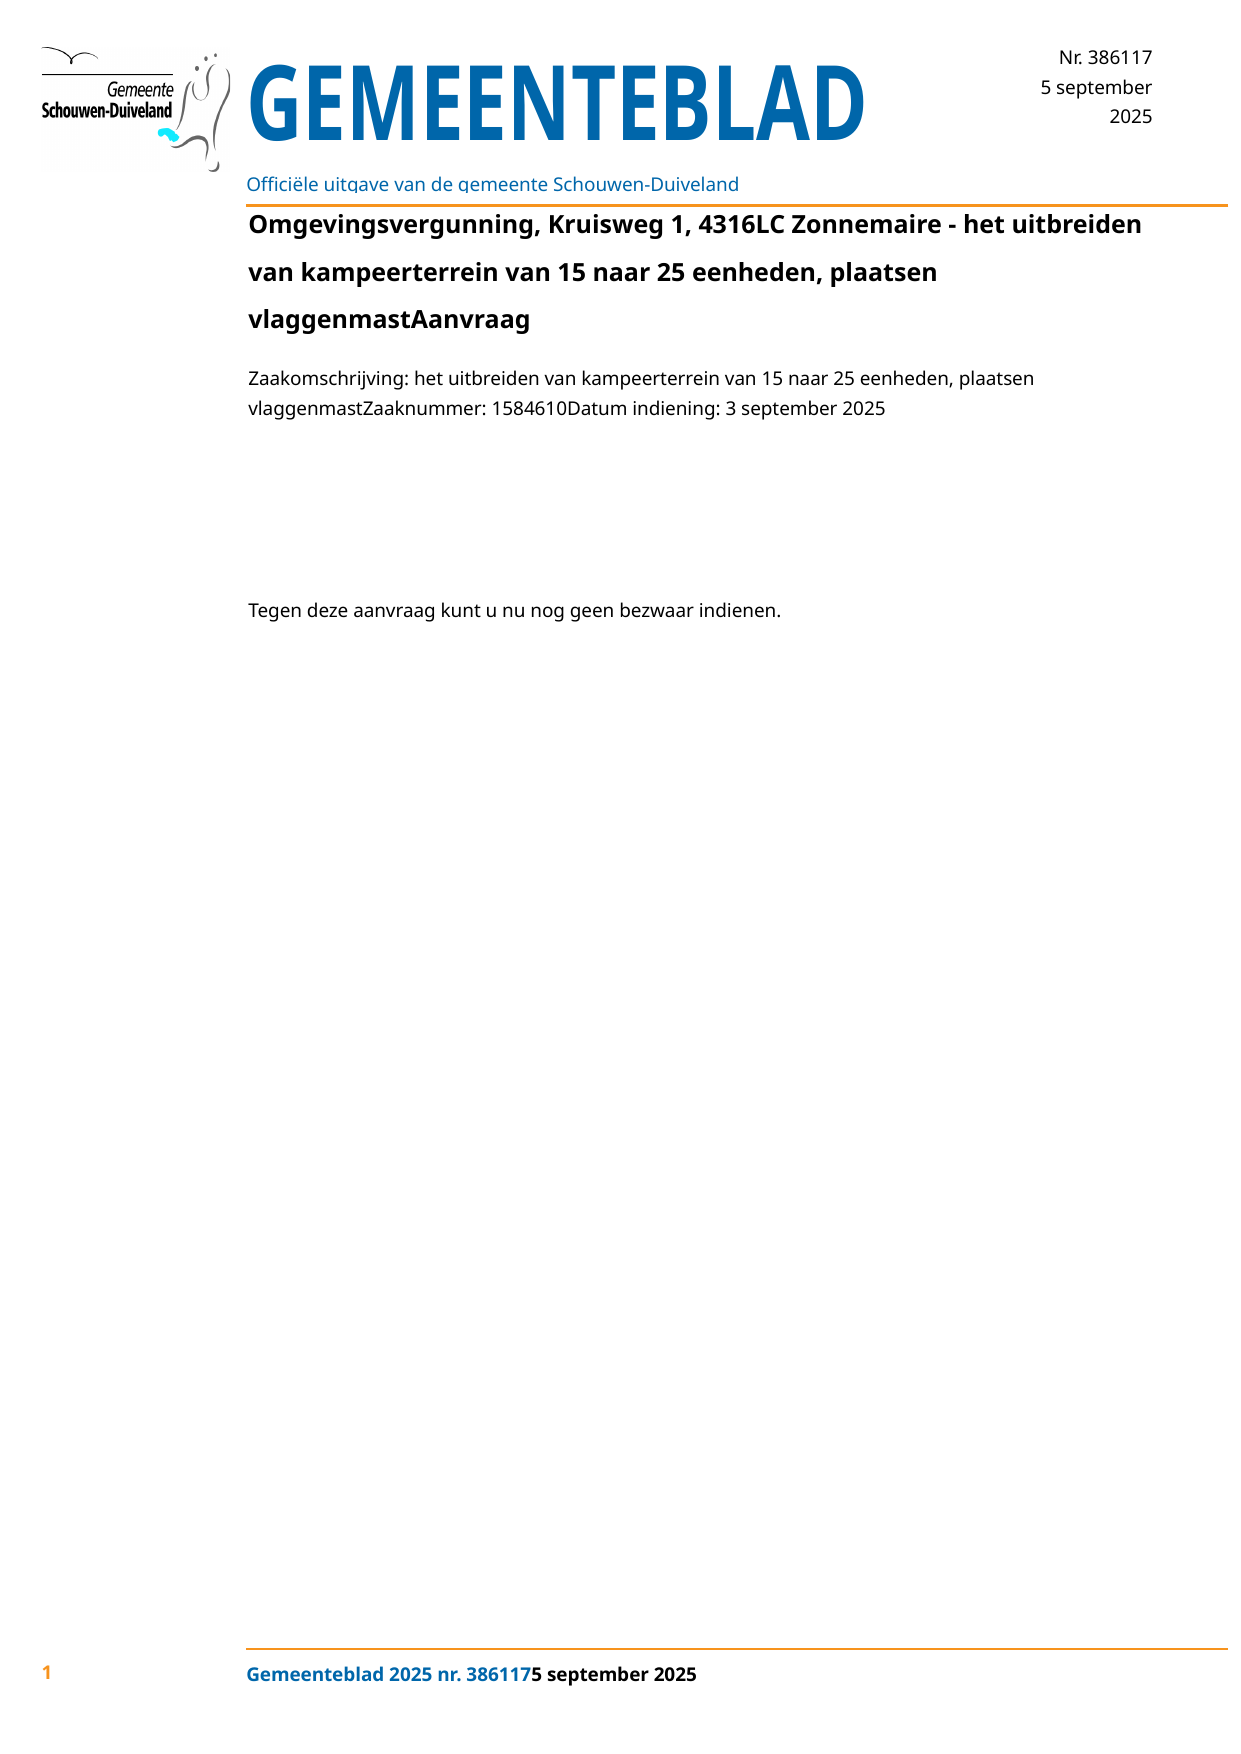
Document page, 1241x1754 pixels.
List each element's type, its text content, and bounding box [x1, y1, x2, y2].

text Zaakomschrijving: het uitbreiden van kampeerterrein van 15 naar 25 eenheden, plaatsen vlaggenmastZaaknummer: 1584610Datum indiening: 3 september 2025 [248, 366, 1152, 421]
text Omgevingsvergunning, Kruisweg 1, 4316LC Zonnemaire - het uitbreiden van kampeerterrein van 15 naar 25 eenheden, plaatsen vlaggenmastAanvraag [248, 207, 1152, 336]
picture [41, 47, 231, 172]
text Tegen deze aanvraag kunt u nu nog geen bezwaar indienen. [248, 597, 1152, 622]
